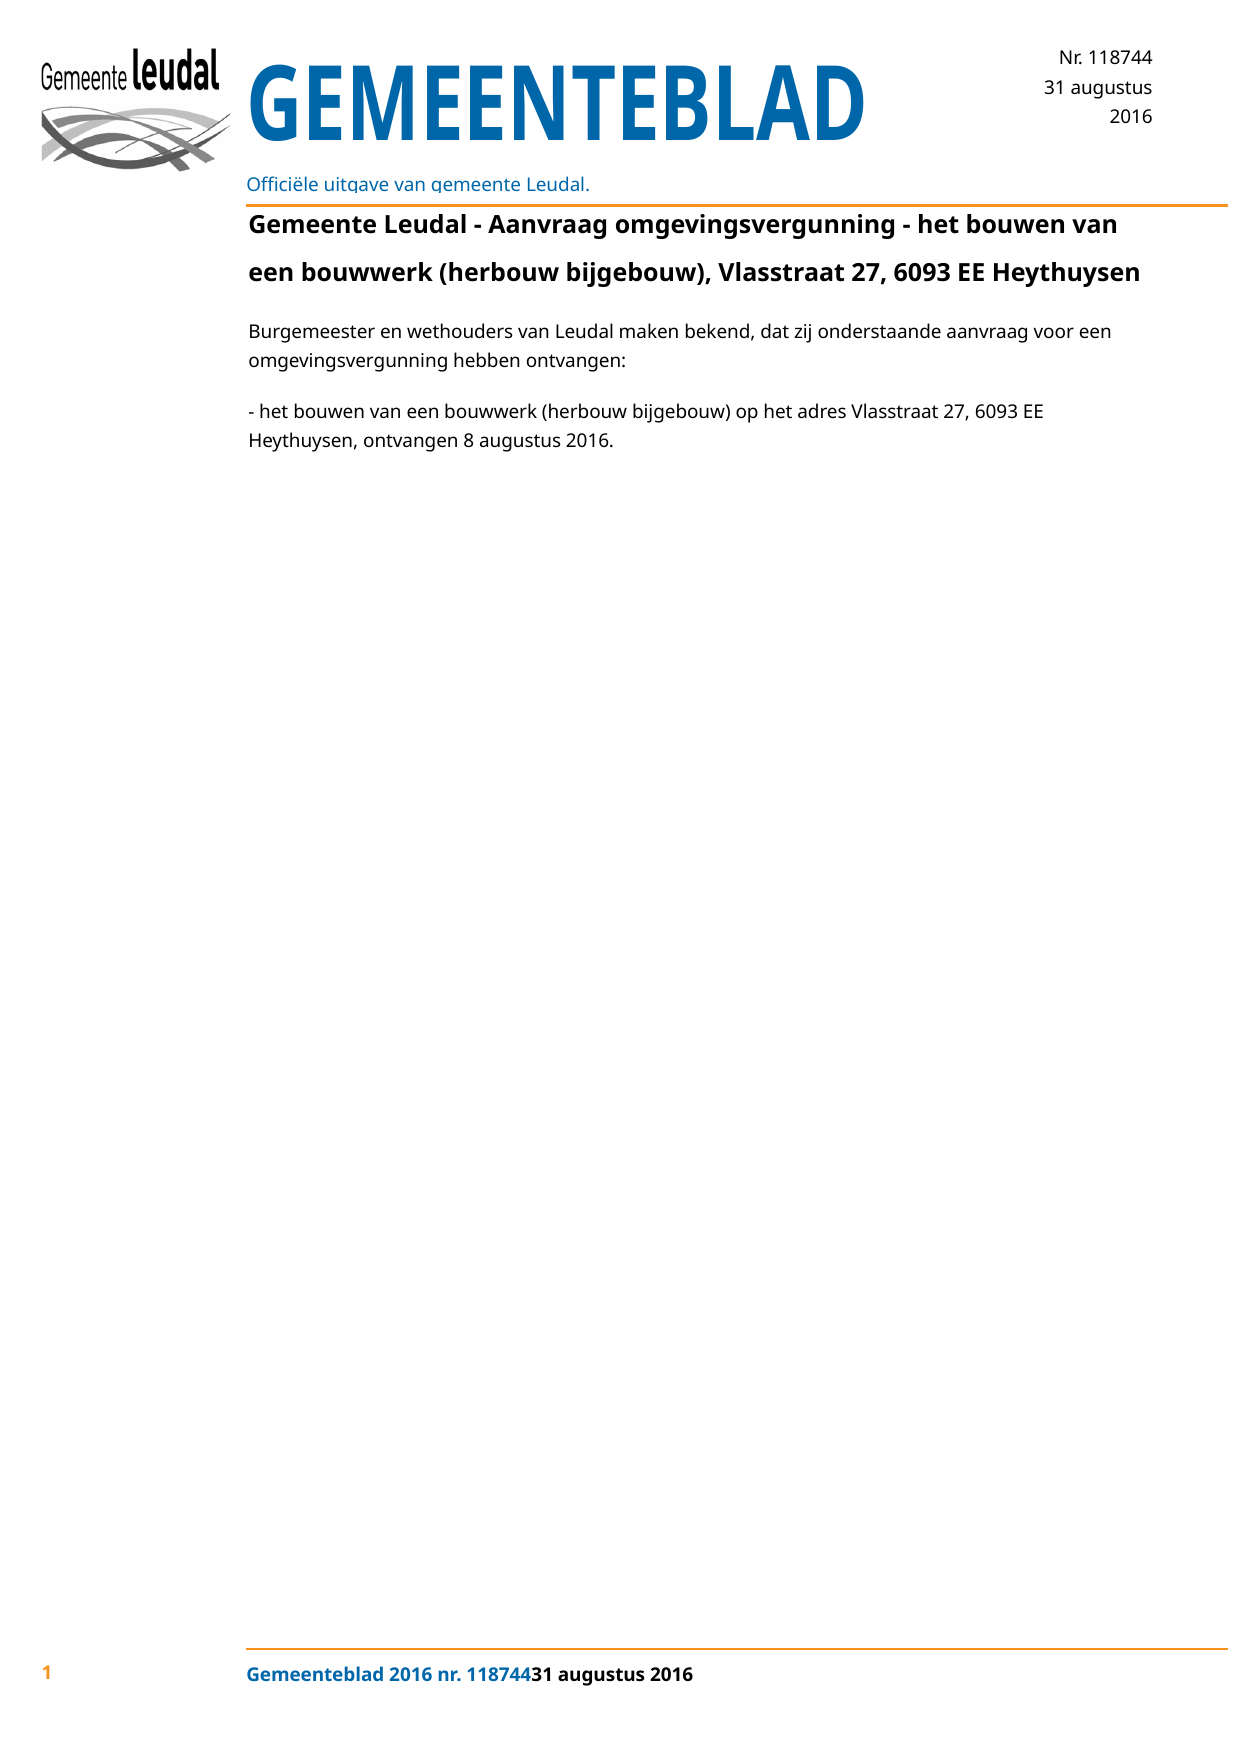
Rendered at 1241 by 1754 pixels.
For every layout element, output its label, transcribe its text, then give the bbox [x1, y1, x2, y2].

picture [41, 47, 231, 172]
text Burgemeester en wethouders van Leudal maken bekend, dat zij onderstaande aanvraag voor een omgevingsvergunning hebben ontvangen: [248, 318, 1152, 373]
text - het bouwen van een bouwwerk (herbouw bijgebouw) op het adres Vlasstraat 27, 6093 EE Heythuysen, ontvangen 8 augustus 2016. [248, 398, 1152, 453]
text Gemeente Leudal - Aanvraag omgevingsvergunning - het bouwen van een bouwwerk (herbouw bijgebouw), Vlasstraat 27, 6093 EE Heythuysen [248, 207, 1152, 288]
